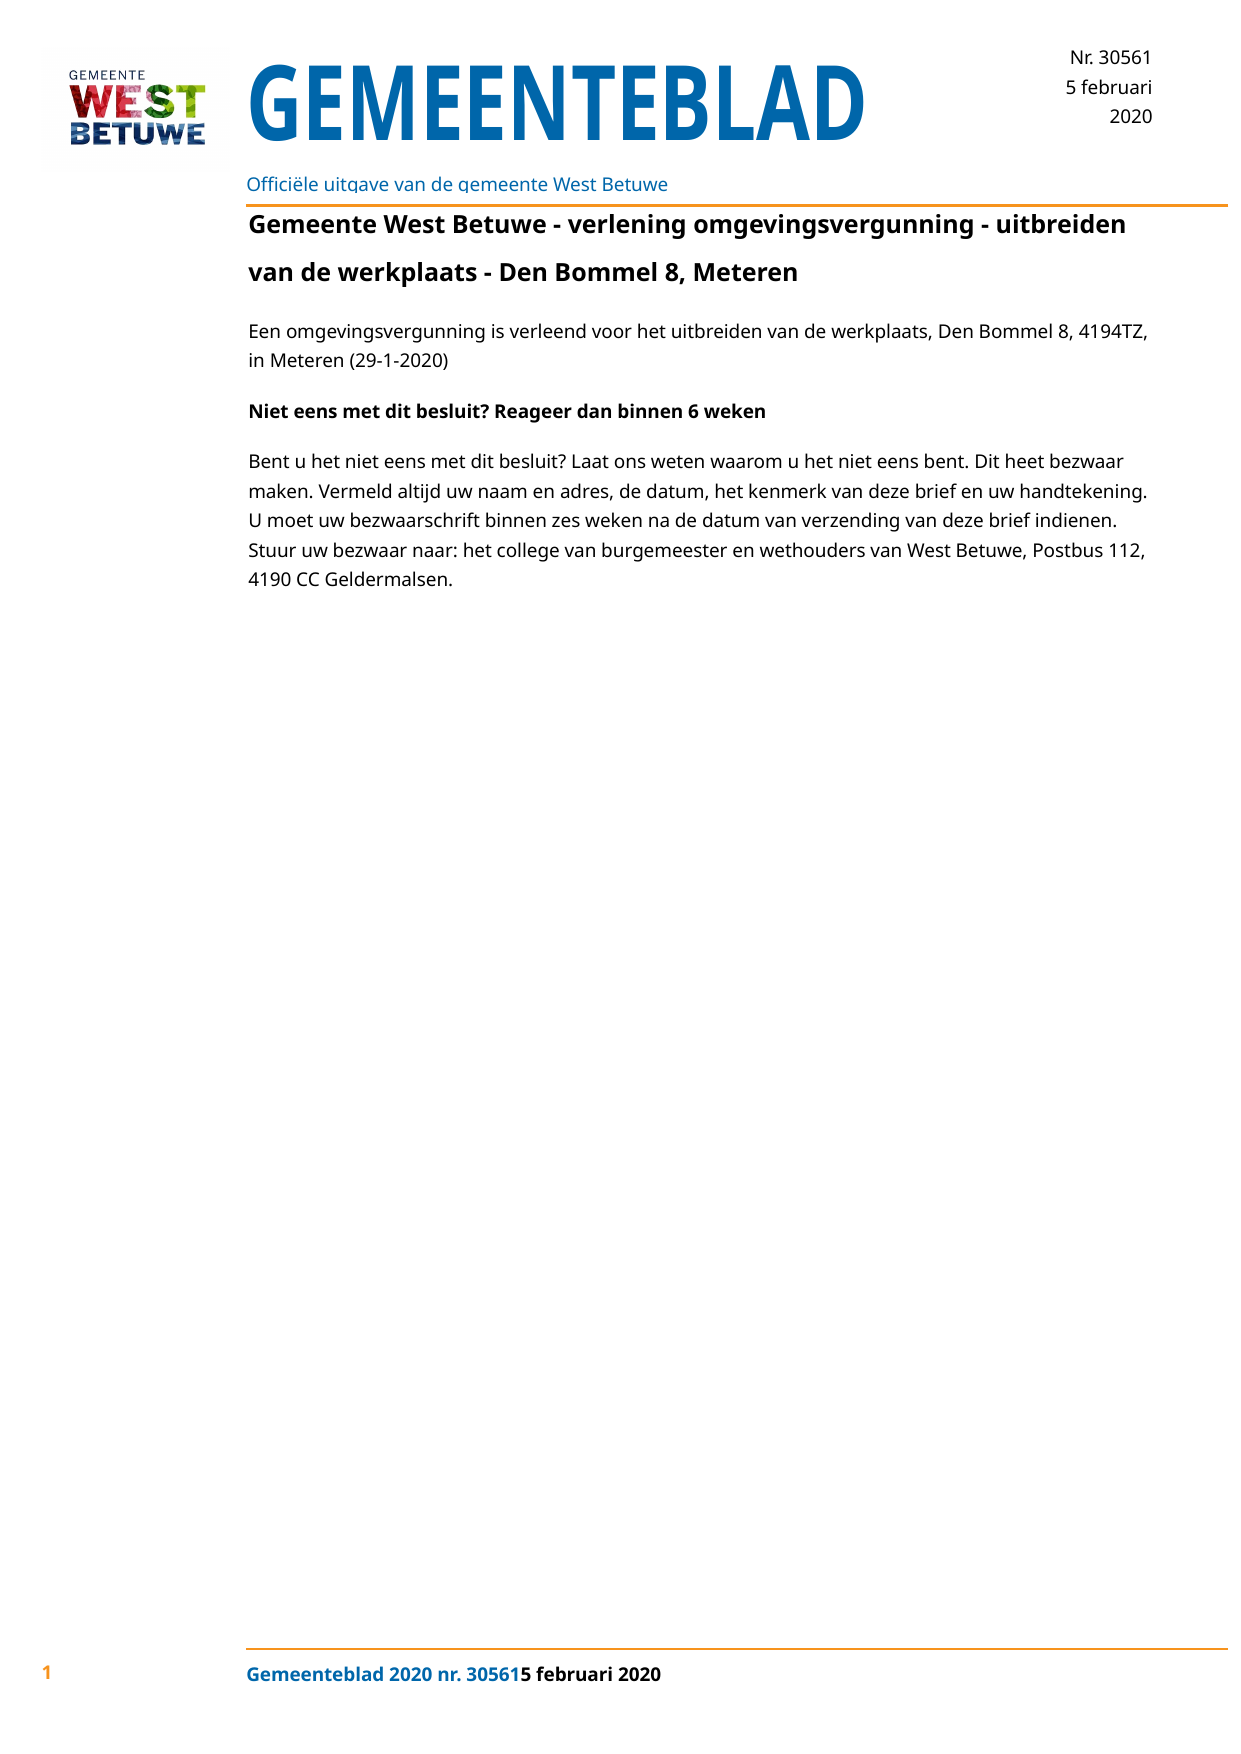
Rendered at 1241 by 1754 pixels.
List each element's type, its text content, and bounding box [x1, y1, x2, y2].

text Bent u het niet eens met dit besluit? Laat ons weten waarom u het niet eens bent. Dit heet bezwaar maken. Vermeld altijd uw naam en adres, de datum, het kenmerk van deze brief en uw handtekening. U moet uw bezwaarschrift binnen zes weken na de datum van verzending van deze brief indienen. Stuur uw bezwaar naar: het college van burgemeester en wethouders van West Betuwe, Postbus 112, 4190 CC Geldermalsen. [248, 448, 1152, 592]
text Gemeente West Betuwe - verlening omgevingsvergunning - uitbreiden van de werkplaats - Den Bommel 8, Meteren [248, 207, 1152, 288]
text Een omgevingsvergunning is verleend voor het uitbreiden van de werkplaats, Den Bommel 8, 4194TZ, in Meteren (29-1-2020) [248, 318, 1152, 373]
picture [41, 47, 231, 172]
text Niet eens met dit besluit? Reageer dan binnen 6 weken [248, 398, 1152, 424]
